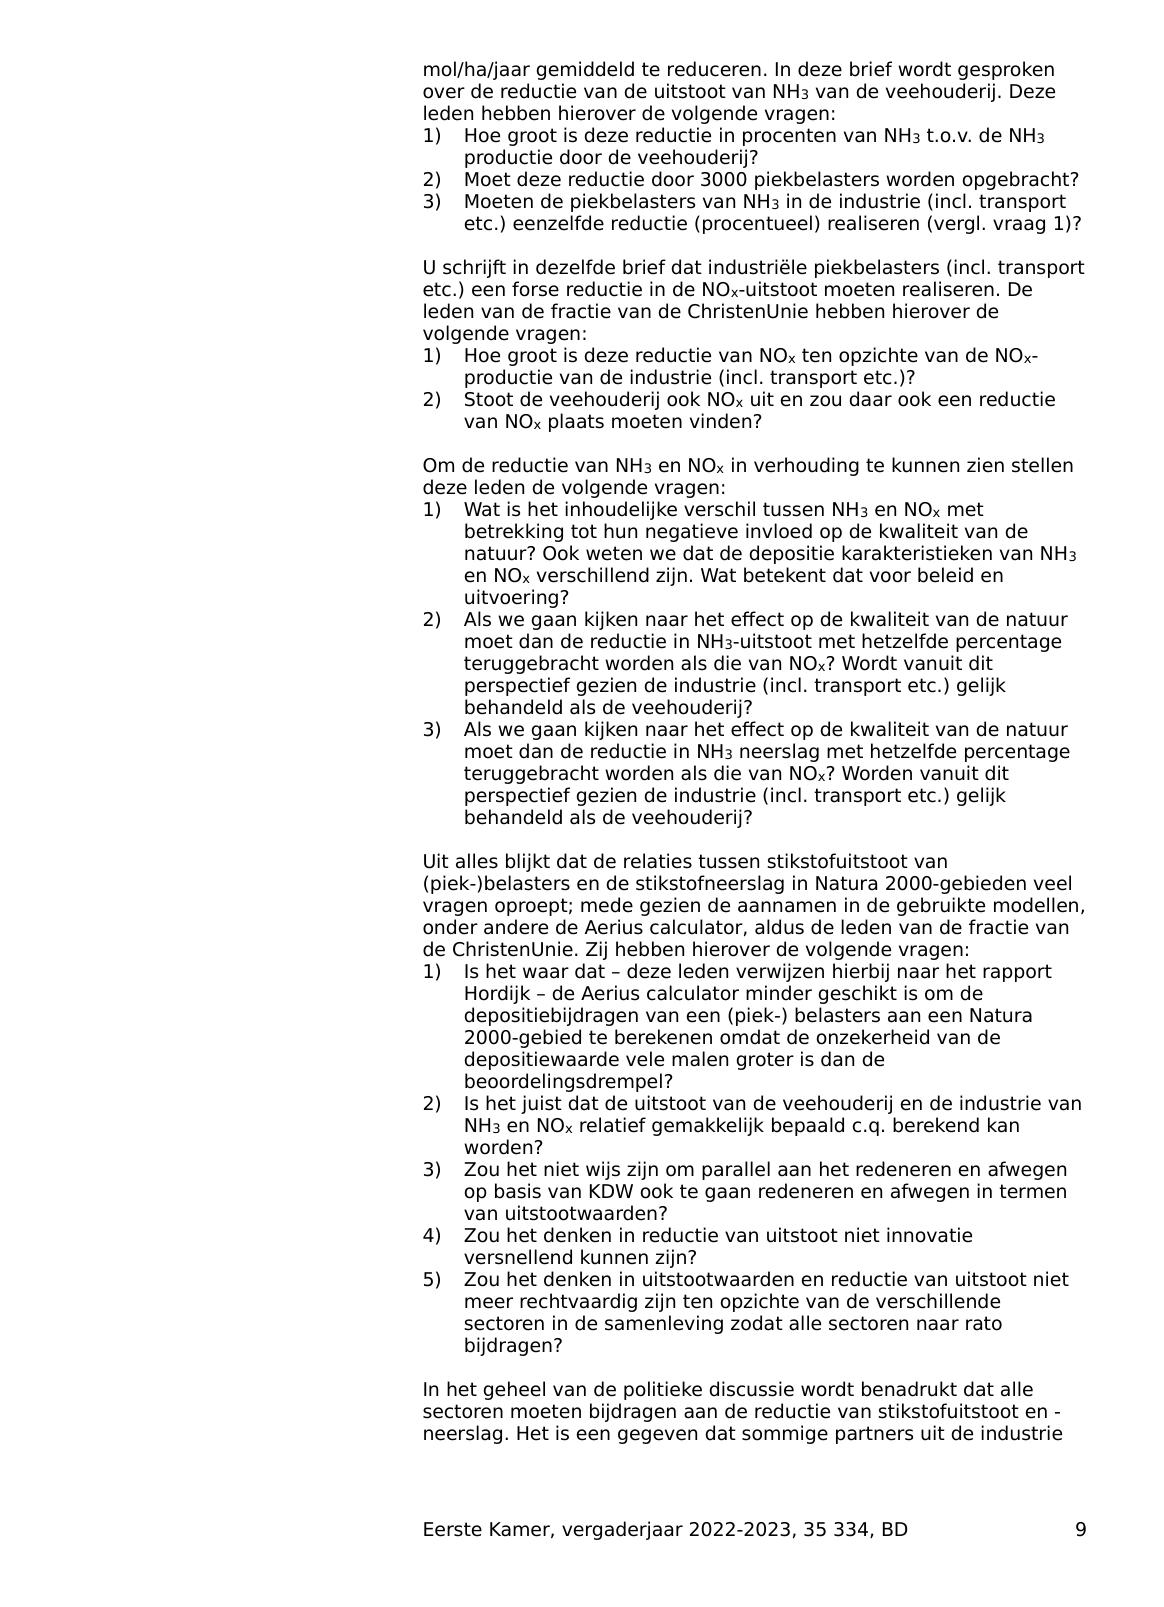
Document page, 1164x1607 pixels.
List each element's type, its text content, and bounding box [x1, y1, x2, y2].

text 1) Hoe groot is deze reductie van NOx ten opzichte van de NOx-productie van de industrie (incl. transport etc.)? [422, 345, 1087, 389]
text 1) Is het waar dat – deze leden verwijzen hierbij naar het rapport Hordijk – de Aerius calculator minder geschikt is om de depositiebijdragen van een (piek-) belasters aan een Natura 2000-gebied te berekenen omdat de onzekerheid van de depositiewaarde vele malen groter is dan de beoordelingsdrempel? [422, 961, 1087, 1093]
text 3) Als we gaan kijken naar het effect op de kwaliteit van de natuur moet dan de reductie in NH3 neerslag met hetzelfde percentage teruggebracht worden als die van NOx? Worden vanuit dit perspectief gezien de industrie (incl. transport etc.) gelijk behandeld als de veehouderij? [422, 719, 1087, 829]
text Uit alles blijkt dat de relaties tussen stikstofuitstoot van (piek-)belasters en de stikstofneerslag in Natura 2000-gebieden veel vragen oproept; mede gezien de aannamen in de gebruikte modellen, onder andere de Aerius calculator, aldus de leden van de fractie van de ChristenUnie. Zij hebben hierover de volgende vragen: [422, 851, 1087, 961]
text 2) Als we gaan kijken naar het effect op de kwaliteit van de natuur moet dan de reductie in NH3-uitstoot met hetzelfde percentage teruggebracht worden als die van NOx? Wordt vanuit dit perspectief gezien de industrie (incl. transport etc.) gelijk behandeld als de veehouderij? [422, 609, 1087, 719]
text 2) Stoot de veehouderij ook NOx uit en zou daar ook een reductie van NOx plaats moeten vinden? [422, 389, 1087, 433]
text mol/ha/jaar gemiddeld te reduceren. In deze brief wordt gesproken over de reductie van de uitstoot van NH3 van de veehouderij. Deze leden hebben hierover de volgende vragen: [422, 59, 1087, 125]
text Om de reductie van NH3 en NOx in verhouding te kunnen zien stellen deze leden de volgende vragen: [422, 455, 1087, 499]
text 2) Is het juist dat de uitstoot van de veehouderij en de industrie van NH3 en NOx relatief gemakkelijk bepaald c.q. berekend kan worden? [422, 1093, 1087, 1159]
text 5) Zou het denken in uitstootwaarden en reductie van uitstoot niet meer rechtvaardig zijn ten opzichte van de verschillende sectoren in de samenleving zodat alle sectoren naar rato bijdragen? [422, 1268, 1087, 1356]
text 1) Hoe groot is deze reductie in procenten van NH3 t.o.v. de NH3 productie door de veehouderij? [422, 125, 1087, 169]
text U schrijft in dezelfde brief dat industriële piekbelasters (incl. transport etc.) een forse reductie in de NOx-uitstoot moeten realiseren. De leden van de fractie van de ChristenUnie hebben hierover de volgende vragen: [422, 257, 1087, 345]
text 3) Moeten de piekbelasters van NH3 in de industrie (incl. transport etc.) eenzelfde reductie (procentueel) realiseren (vergl. vraag 1)? [422, 191, 1087, 235]
text 2) Moet deze reductie door 3000 piekbelasters worden opgebracht? [422, 169, 1087, 191]
text In het geheel van de politieke discussie wordt benadrukt dat alle sectoren moeten bijdragen aan de reductie van stikstofuitstoot en -neerslag. Het is een gegeven dat sommige partners uit de industrie [422, 1379, 1087, 1444]
text 4) Zou het denken in reductie van uitstoot niet innovatie versnellend kunnen zijn? [422, 1224, 1087, 1268]
text 1) Wat is het inhoudelijke verschil tussen NH3 en NOx met betrekking tot hun negatieve invloed op de kwaliteit van de natuur? Ook weten we dat de depositie karakteristieken van NH3 en NOx verschillend zijn. Wat betekent dat voor beleid en uitvoering? [422, 499, 1087, 609]
text 3) Zou het niet wijs zijn om parallel aan het redeneren en afwegen op basis van KDW ook te gaan redeneren en afwegen in termen van uitstootwaarden? [422, 1159, 1087, 1224]
